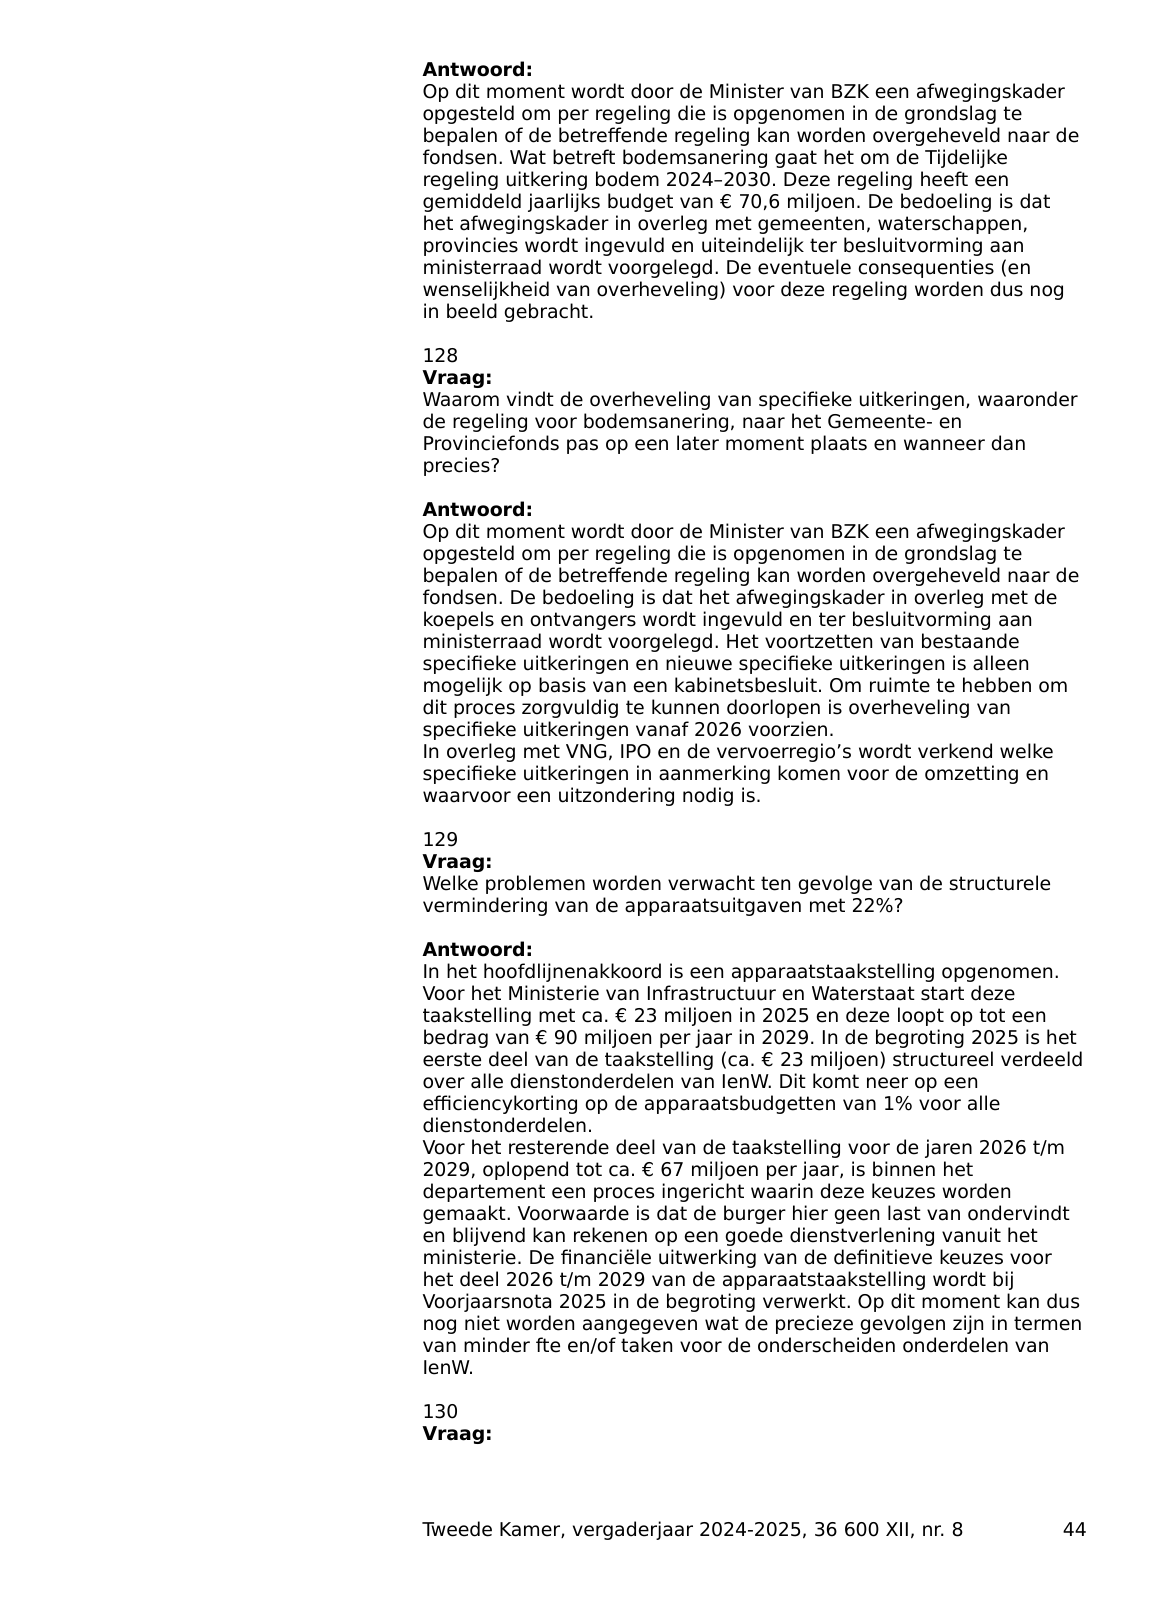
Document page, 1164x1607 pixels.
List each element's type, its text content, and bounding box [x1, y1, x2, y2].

text Welke problemen worden verwacht ten gevolge van de structurele vermindering van de apparaatsuitgaven met 22%? [422, 873, 1087, 917]
text Antwoord: [422, 499, 1087, 521]
text Antwoord: [422, 59, 1087, 81]
text Waarom vindt de overheveling van specifieke uitkeringen, waaronder de regeling voor bodemsanering, naar het Gemeente- en Provinciefonds pas op een later moment plaats en wanneer dan precies? [422, 389, 1087, 477]
text In overleg met VNG, IPO en de vervoerregio’s wordt verkend welke specifieke uitkeringen in aanmerking komen voor de omzetting en waarvoor een uitzondering nodig is. [422, 741, 1087, 807]
text In het hoofdlijnenakkoord is een apparaatstaakstelling opgenomen. Voor het Ministerie van Infrastructuur en Waterstaat start deze taakstelling met ca. € 23 miljoen in 2025 en deze loopt op tot een bedrag van € 90 miljoen per jaar in 2029. In de begroting 2025 is het eerste deel van de taakstelling (ca. € 23 miljoen) structureel verdeeld over alle dienstonderdelen van IenW. Dit komt neer op een efficiencykorting op de apparaatsbudgetten van 1% voor alle dienstonderdelen. [422, 961, 1087, 1137]
text 130 [422, 1401, 1087, 1423]
text Antwoord: [422, 939, 1087, 961]
text 128 [422, 345, 1087, 367]
text Vraag: [422, 851, 1087, 873]
text 129 [422, 829, 1087, 851]
text Op dit moment wordt door de Minister van BZK een afwegingskader opgesteld om per regeling die is opgenomen in de grondslag te bepalen of de betreffende regeling kan worden overgeheveld naar de fondsen. De bedoeling is dat het afwegingskader in overleg met de koepels en ontvangers wordt ingevuld en ter besluitvorming aan ministerraad wordt voorgelegd. Het voortzetten van bestaande specifieke uitkeringen en nieuwe specifieke uitkeringen is alleen mogelijk op basis van een kabinetsbesluit. Om ruimte te hebben om dit proces zorgvuldig te kunnen doorlopen is overheveling van specifieke uitkeringen vanaf 2026 voorzien. [422, 521, 1087, 741]
text Vraag: [422, 367, 1087, 389]
text Voor het resterende deel van de taakstelling voor de jaren 2026 t/m 2029, oplopend tot ca. € 67 miljoen per jaar, is binnen het departement een proces ingericht waarin deze keuzes worden gemaakt. Voorwaarde is dat de burger hier geen last van ondervindt en blijvend kan rekenen op een goede dienstverlening vanuit het ministerie. De financiële uitwerking van de definitieve keuzes voor het deel 2026 t/m 2029 van de apparaatstaakstelling wordt bij Voorjaarsnota 2025 in de begroting verwerkt. Op dit moment kan dus nog niet worden aangegeven wat de precieze gevolgen zijn in termen van minder fte en/of taken voor de onderscheiden onderdelen van IenW. [422, 1137, 1087, 1379]
text Op dit moment wordt door de Minister van BZK een afwegingskader opgesteld om per regeling die is opgenomen in de grondslag te bepalen of de betreffende regeling kan worden overgeheveld naar de fondsen. Wat betreft bodemsanering gaat het om de Tijdelijke regeling uitkering bodem 2024–2030. Deze regeling heeft een gemiddeld jaarlijks budget van € 70,6 miljoen. De bedoeling is dat het afwegingskader in overleg met gemeenten, waterschappen, provincies wordt ingevuld en uiteindelijk ter besluitvorming aan ministerraad wordt voorgelegd. De eventuele consequenties (en wenselijkheid van overheveling) voor deze regeling worden dus nog in beeld gebracht. [422, 81, 1087, 323]
text Vraag: [422, 1423, 1087, 1445]
